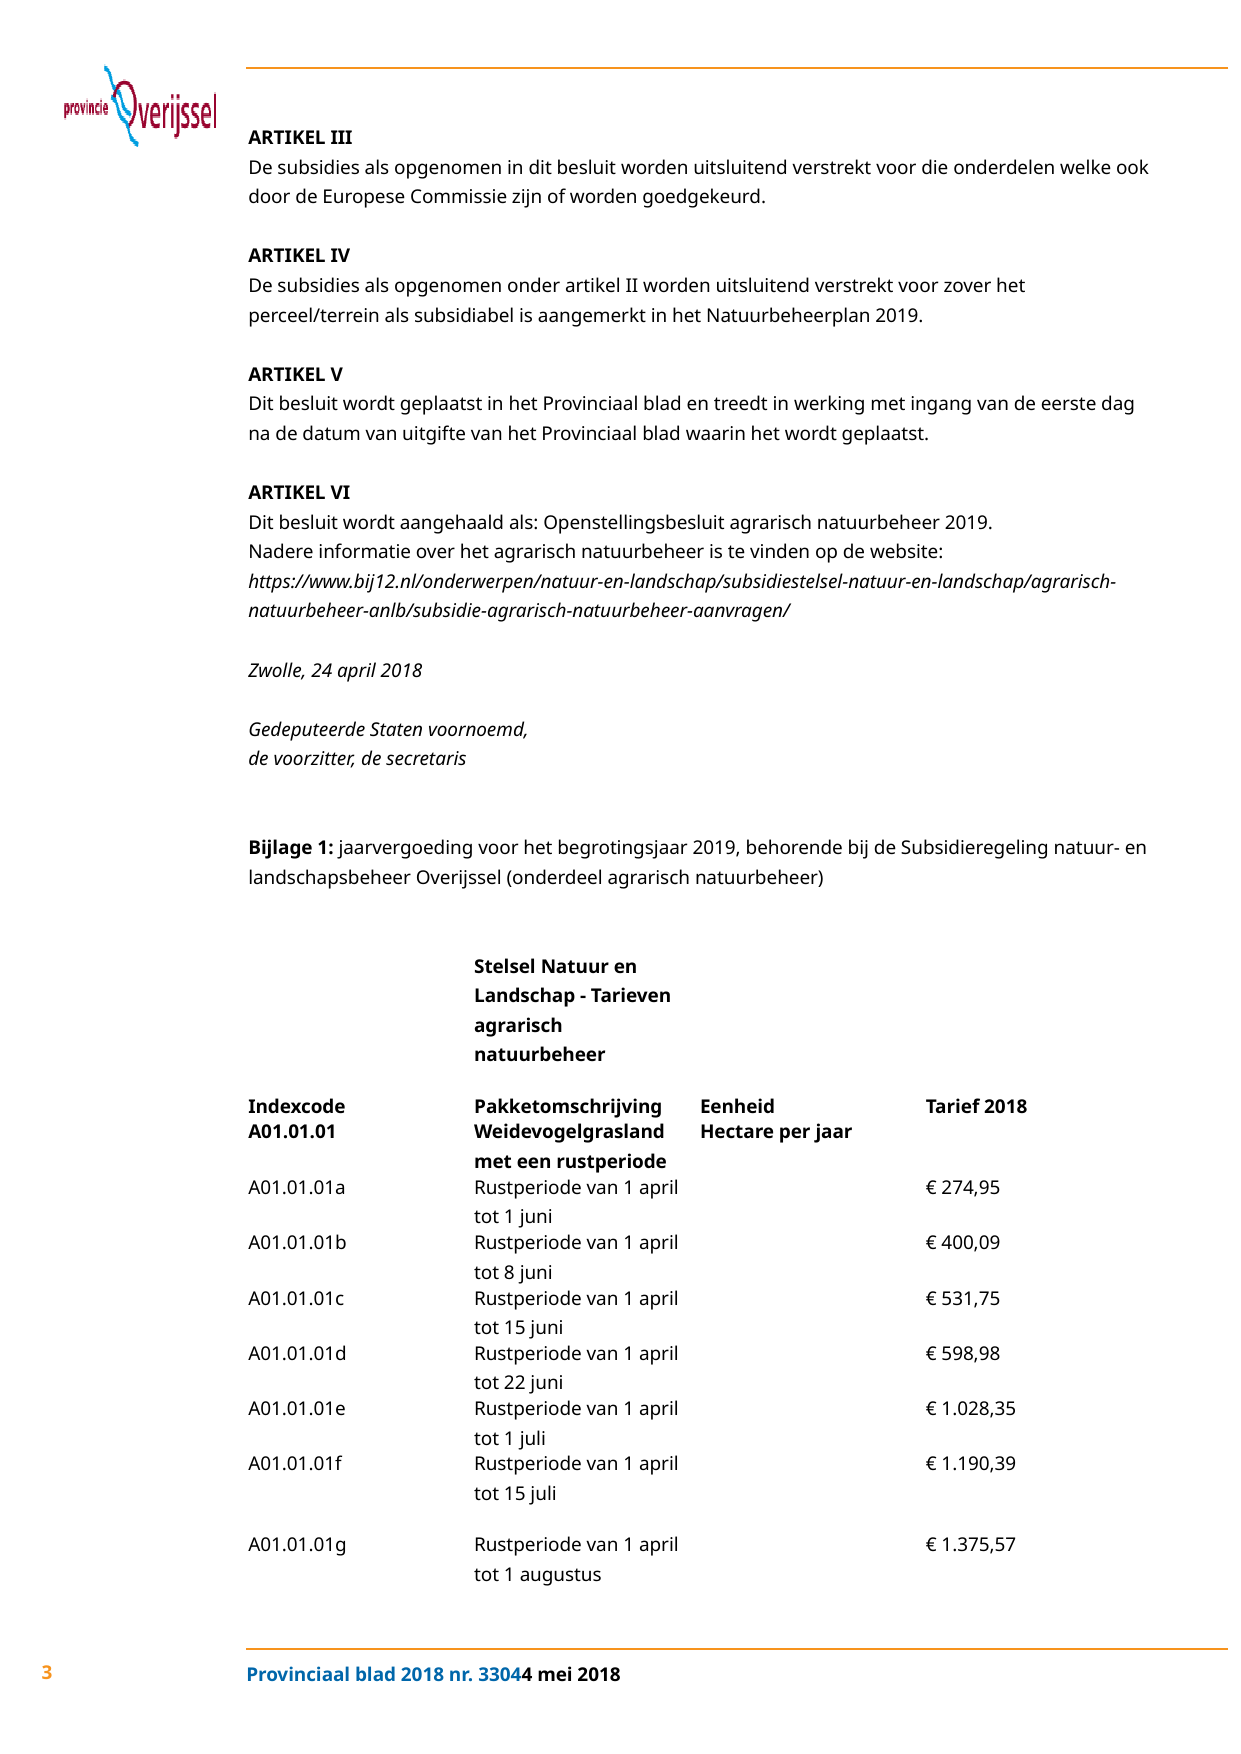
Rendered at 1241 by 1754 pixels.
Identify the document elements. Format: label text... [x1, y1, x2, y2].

table_cell [700, 1229, 926, 1285]
text ARTIKEL IV [248, 243, 1152, 268]
table_cell Indexcode [248, 1093, 474, 1119]
table_cell [700, 1506, 926, 1532]
table_cell Eenheid [700, 1093, 926, 1119]
table_header Stelsel Natuur en Landschap - Tarieven agrarisch natuurbeheer [474, 953, 700, 1067]
text Nadere informatie over het agrarisch natuurbeheer is te vinden op de website: [248, 538, 1152, 564]
text Dit besluit wordt geplaatst in het Provinciaal blad en treedt in werking met ingang van de eerste dag na de datum van uitgifte van het Provinciaal blad waarin het wordt geplaatst. [248, 391, 1152, 446]
table_cell € 1.028,35 [926, 1395, 1152, 1451]
text Dit besluit wordt aangehaald als: Openstellingsbesluit agrarisch natuurbeheer 2019. [248, 509, 1152, 535]
text ARTIKEL VI [248, 479, 1152, 505]
table_cell € 1.375,57 [926, 1532, 1152, 1587]
table_cell Rustperiode van 1 april tot 15 juli [474, 1451, 700, 1506]
table_cell A01.01.01g [248, 1532, 474, 1587]
table_cell Rustperiode van 1 april tot 15 juni [474, 1285, 700, 1340]
table_cell Hectare per jaar [700, 1119, 926, 1174]
table_header [248, 953, 474, 1067]
table_cell € 274,95 [926, 1174, 1152, 1229]
table_cell [700, 1285, 926, 1340]
table_cell [700, 1451, 926, 1506]
table_cell Rustperiode van 1 april tot 1 juli [474, 1395, 700, 1451]
table_cell A01.01.01c [248, 1285, 474, 1340]
table_cell A01.01.01b [248, 1229, 474, 1285]
table_cell Rustperiode van 1 april tot 1 augustus [474, 1532, 700, 1587]
table_cell [926, 1119, 1152, 1174]
text Bijlage 1: jaarvergoeding voor het begrotingsjaar 2019, behorende bij de Subsidieregeling natuur- en landschapsbeheer Overijssel (onderdeel agrarisch natuurbeheer) [248, 834, 1152, 890]
table_cell A01.01.01 [248, 1119, 474, 1174]
table_cell [474, 1067, 700, 1093]
table_cell € 531,75 [926, 1285, 1152, 1340]
table_cell Weidevogelgrasland met een rustperiode [474, 1119, 700, 1174]
table_cell [474, 1506, 700, 1532]
table_cell [700, 1174, 926, 1229]
table_cell [700, 1067, 926, 1093]
table_cell A01.01.01e [248, 1395, 474, 1451]
table_cell A01.01.01a [248, 1174, 474, 1229]
table_cell € 1.190,39 [926, 1451, 1152, 1506]
text de voorzitter, de secretaris [248, 746, 1152, 771]
table_cell Pakketomschrijving [474, 1093, 700, 1119]
text ARTIKEL V [248, 361, 1152, 387]
table_cell Rustperiode van 1 april tot 22 juni [474, 1340, 700, 1395]
picture [41, 47, 231, 172]
table_cell € 598,98 [926, 1340, 1152, 1395]
text Zwolle, 24 april 2018 [248, 657, 1152, 683]
table_cell A01.01.01d [248, 1340, 474, 1395]
table_cell [248, 1067, 474, 1093]
text De subsidies als opgenomen onder artikel II worden uitsluitend verstrekt voor zover het perceel/terrein als subsidiabel is aangemerkt in het Natuurbeheerplan 2019. [248, 272, 1152, 328]
text ARTIKEL III [248, 124, 1152, 150]
table_cell [248, 1506, 474, 1532]
text Gedeputeerde Staten voornoemd, [248, 716, 1152, 742]
table_cell [700, 1340, 926, 1395]
table_cell Rustperiode van 1 april tot 1 juni [474, 1174, 700, 1229]
text https://www.bij12.nl/onderwerpen/natuur-en-landschap/subsidiestelsel-natuur-en-landschap/agrarisch-natuurbeheer-anlb/subsidie-agrarisch-natuurbeheer-aanvragen/ [248, 568, 1152, 623]
text De subsidies als opgenomen in dit besluit worden uitsluitend verstrekt voor die onderdelen welke ook door de Europese Commissie zijn of worden goedgekeurd. [248, 154, 1152, 209]
table_cell Tarief 2018 [926, 1093, 1152, 1119]
table_cell € 400,09 [926, 1229, 1152, 1285]
table_cell [700, 1532, 926, 1587]
table_cell Rustperiode van 1 april tot 8 juni [474, 1229, 700, 1285]
table_header [700, 953, 926, 1067]
table_cell [700, 1395, 926, 1451]
table_cell A01.01.01f [248, 1451, 474, 1506]
table_cell [926, 1506, 1152, 1532]
